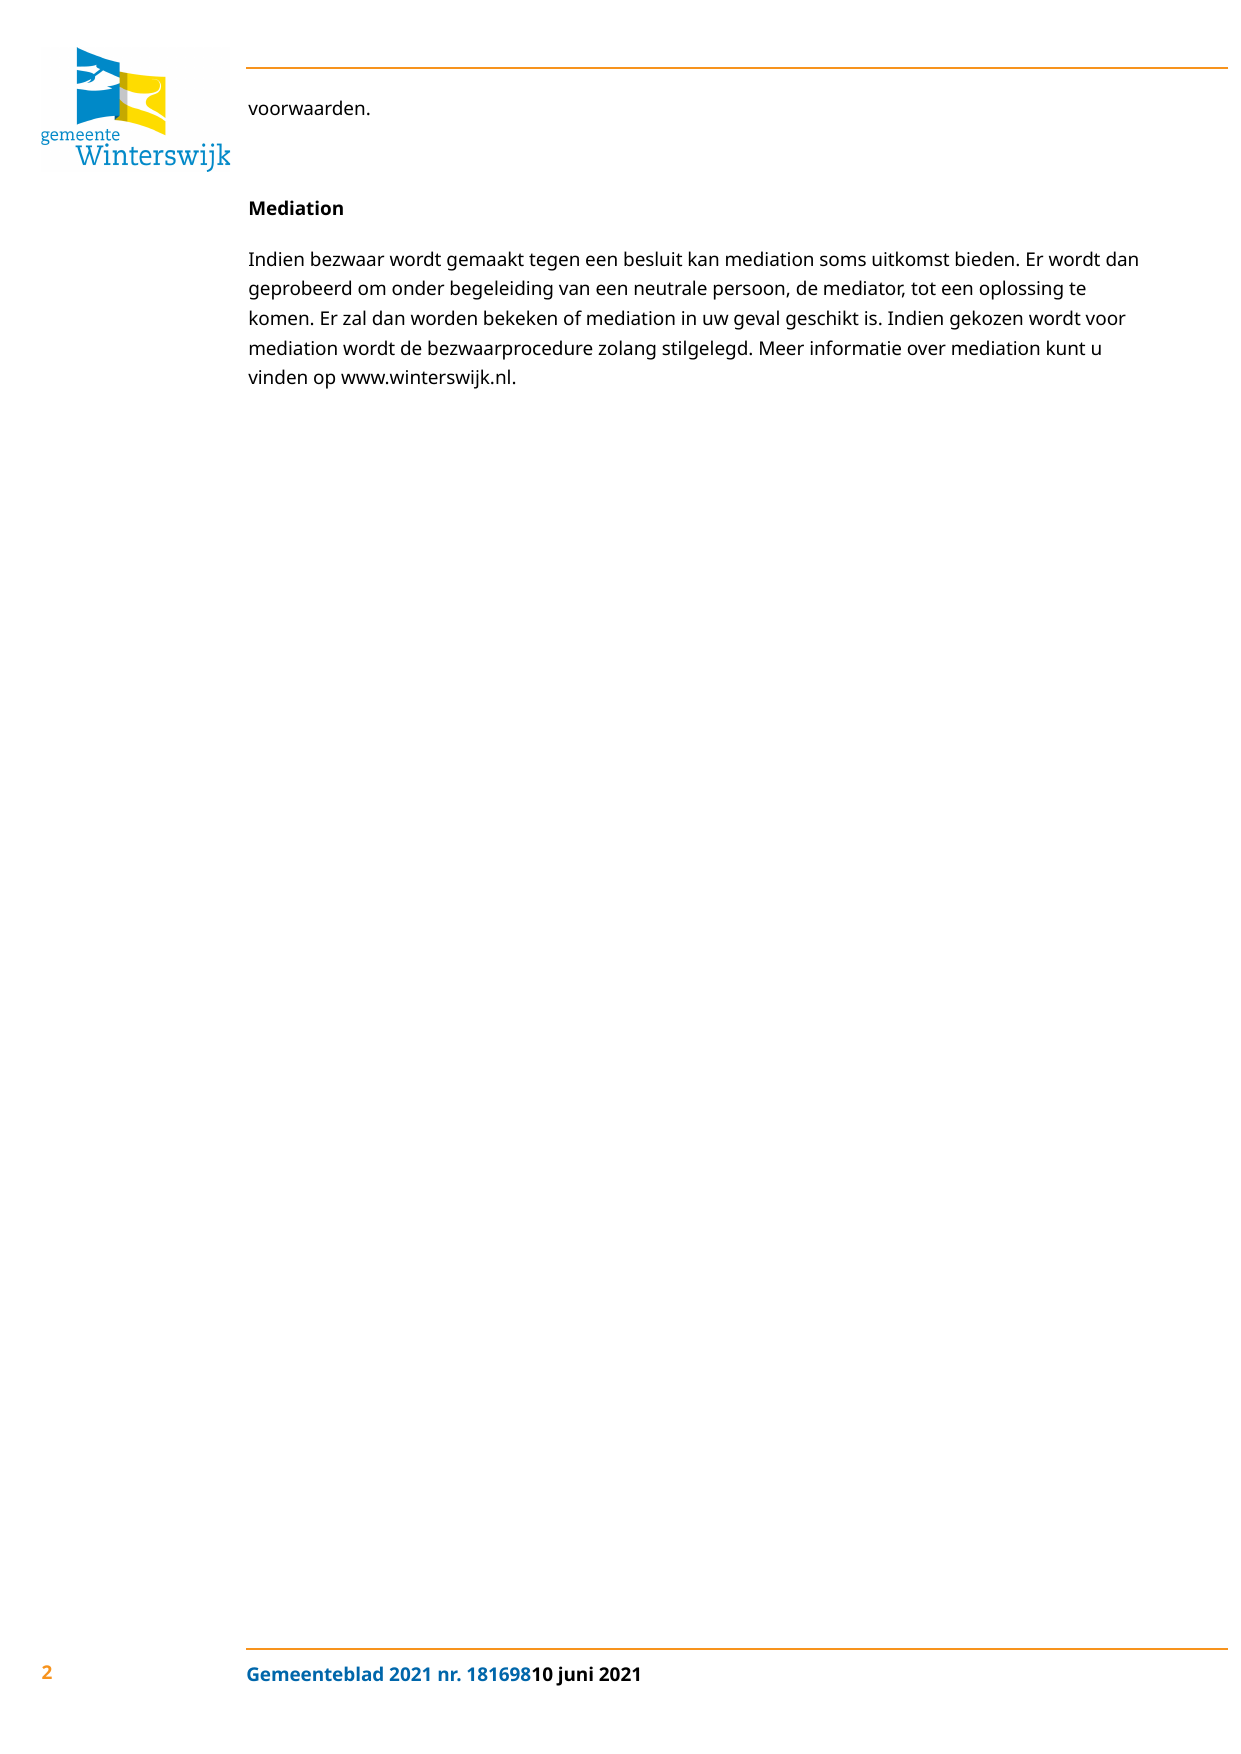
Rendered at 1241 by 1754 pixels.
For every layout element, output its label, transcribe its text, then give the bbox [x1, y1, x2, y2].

text Indien bezwaar wordt gemaakt tegen een besluit kan mediation soms uitkomst bieden. Er wordt dan geprobeerd om onder begeleiding van een neutrale persoon, de mediator, tot een oplossing te komen. Er zal dan worden bekeken of mediation in uw geval geschikt is. Indien gekozen wordt voor mediation wordt de bezwaarprocedure zolang stilgelegd. Meer informatie over mediation kunt u vinden op www.winterswijk.nl. [248, 246, 1152, 390]
text Mediation [248, 196, 1152, 221]
picture [41, 47, 231, 172]
text voorwaarden. [248, 95, 1152, 121]
picture [225, 153, 231, 162]
